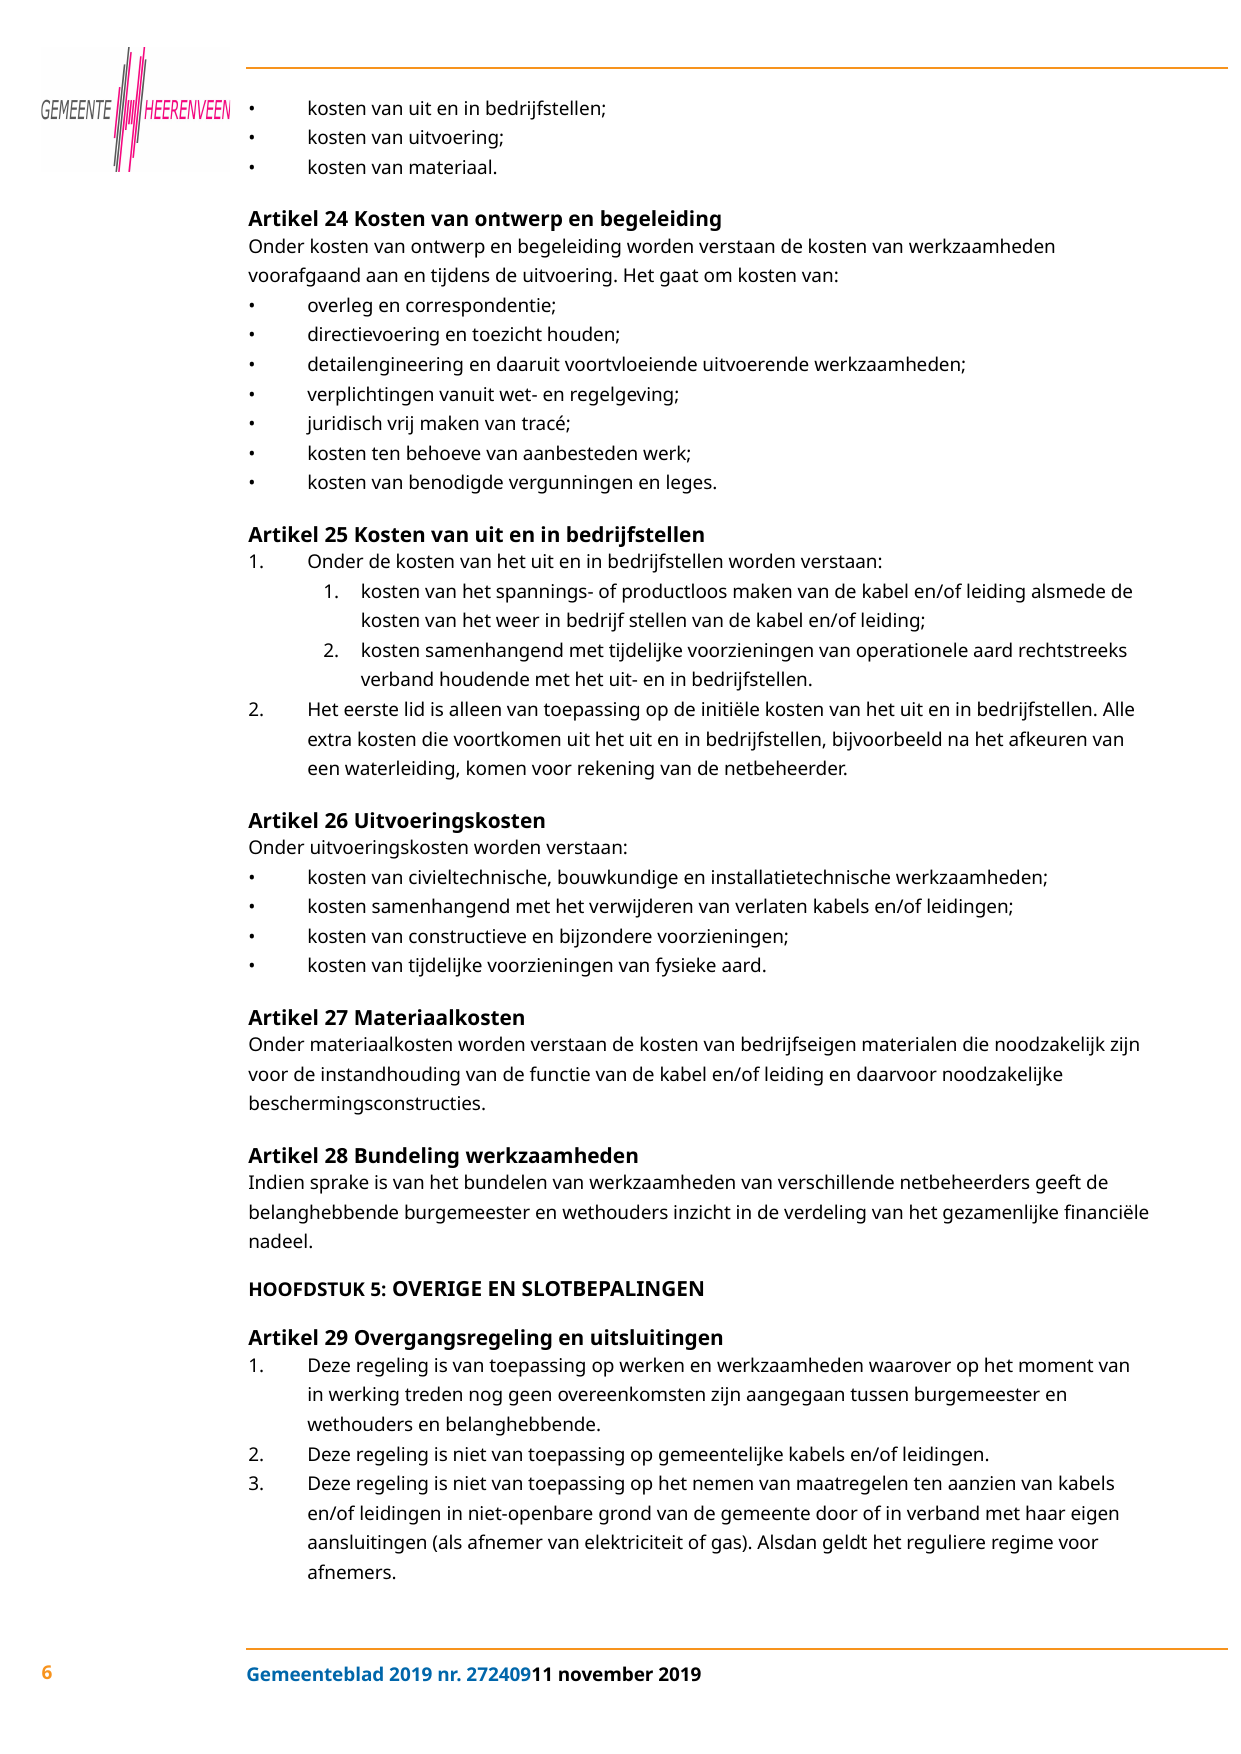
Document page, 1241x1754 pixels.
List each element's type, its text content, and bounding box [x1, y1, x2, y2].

list directievoering en toezicht houden; [248, 322, 1152, 347]
list kosten van constructieve en bijzondere voorzieningen; [248, 923, 1152, 949]
list Deze regeling is van toepassing op werken en werkzaamheden waarover op het moment van in werking treden nog geen overeenkomsten zijn aangegaan tussen burgemeester en wethouders en belanghebbende. [248, 1352, 1152, 1437]
list overleg en correspondentie; [248, 292, 1152, 318]
list kosten van civieltechnische, bouwkundige en installatietechnische werkzaamheden; [248, 864, 1152, 889]
list kosten samenhangend met het verwijderen van verlaten kabels en/of leidingen; [248, 893, 1152, 919]
text HOOFDSTUK 5: OVERIGE EN SLOTBEPALINGEN [248, 1274, 1152, 1303]
list verplichtingen vanuit wet- en regelgeving; [248, 381, 1152, 406]
text Onder uitvoeringskosten worden verstaan: [248, 834, 1152, 860]
text Artikel 25 Kosten van uit en in bedrijfstellen [248, 520, 1152, 548]
text Artikel 29 Overgangsregeling en uitsluitingen [248, 1323, 1152, 1352]
list Het eerste lid is alleen van toepassing op de initiële kosten van het uit en in bedrijfstellen. Alle extra kosten die voortkomen uit het uit en in bedrijfstellen, bijvoorbeeld na het afkeuren van een waterleiding, komen voor rekening van de netbeheerder. [248, 696, 1152, 781]
list kosten van uit en in bedrijfstellen; [248, 95, 1152, 121]
text Indien sprake is van het bundelen van werkzaamheden van verschillende netbeheerders geeft de belanghebbende burgemeester en wethouders inzicht in de verdeling van het gezamenlijke financiële nadeel. [248, 1169, 1152, 1254]
text Artikel 26 Uitvoeringskosten [248, 806, 1152, 834]
list kosten ten behoeve van aanbesteden werk; [248, 440, 1152, 466]
list juridisch vrij maken van tracé; [248, 410, 1152, 436]
list Onder de kosten van het uit en in bedrijfstellen worden verstaan: [248, 548, 1152, 574]
list Deze regeling is niet van toepassing op het nemen van maatregelen ten aanzien van kabels en/of leidingen in niet-openbare grond van de gemeente door of in verband met haar eigen aansluitingen (als afnemer van elektriciteit of gas). Alsdan geldt het reguliere regime voor afnemers. [248, 1470, 1152, 1585]
picture [41, 47, 231, 172]
text Artikel 27 Materiaalkosten [248, 1003, 1152, 1031]
text Artikel 28 Bundeling werkzaamheden [248, 1141, 1152, 1169]
list kosten van benodigde vergunningen en leges. [248, 469, 1152, 495]
list kosten van uitvoering; [248, 124, 1152, 150]
list kosten van materiaal. [248, 154, 1152, 180]
list kosten samenhangend met tijdelijke voorzieningen van operationele aard rechtstreeks verband houdende met het uit- en in bedrijfstellen. [323, 637, 1152, 692]
list detailengineering en daaruit voortvloeiende uitvoerende werkzaamheden; [248, 351, 1152, 377]
text Onder materiaalkosten worden verstaan de kosten van bedrijfseigen materialen die noodzakelijk zijn voor de instandhouding van de functie van de kabel en/of leiding en daarvoor noodzakelijke beschermingsconstructies. [248, 1031, 1152, 1116]
list kosten van tijdelijke voorzieningen van fysieke aard. [248, 953, 1152, 978]
text Onder kosten van ontwerp en begeleiding worden verstaan de kosten van werkzaamheden voorafgaand aan en tijdens de uitvoering. Het gaat om kosten van: [248, 233, 1152, 288]
list Deze regeling is niet van toepassing op gemeentelijke kabels en/of leidingen. [248, 1441, 1152, 1466]
list kosten van het spannings- of productloos maken van de kabel en/of leiding alsmede de kosten van het weer in bedrijf stellen van de kabel en/of leiding; [323, 578, 1152, 633]
text Artikel 24 Kosten van ontwerp en begeleiding [248, 204, 1152, 233]
